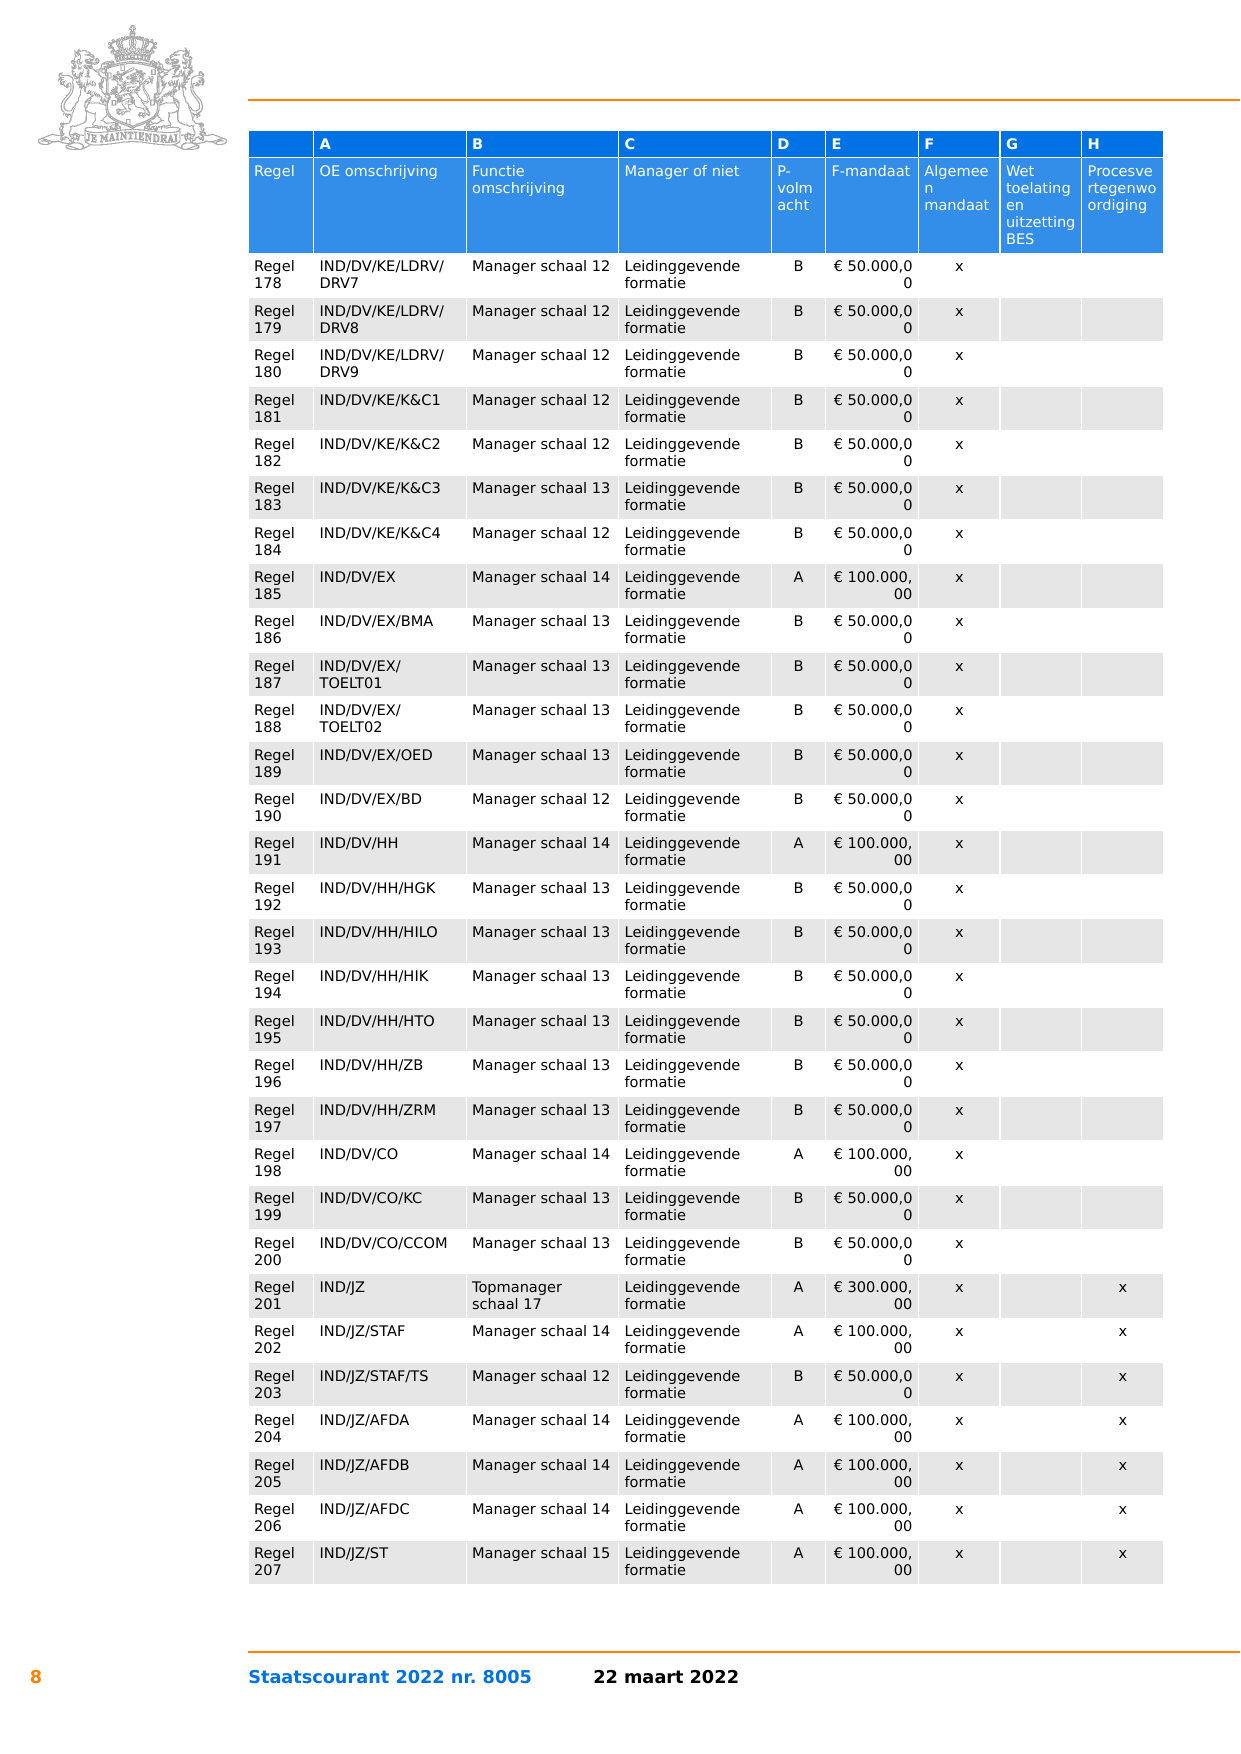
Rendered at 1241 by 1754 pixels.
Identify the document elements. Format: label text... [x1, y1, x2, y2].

table_cell [1001, 698, 1081, 741]
table_cell [1082, 1008, 1163, 1051]
table_cell A [772, 1496, 825, 1539]
table_cell x [919, 742, 999, 785]
table_cell Regel 180 [249, 343, 313, 386]
table_cell [1001, 919, 1081, 963]
table_cell IND/DV/EX/TOELT01 [314, 653, 466, 696]
table_cell B [772, 1097, 825, 1140]
table_cell IND/DV/HH/HIK [314, 964, 466, 1007]
table_cell B [772, 387, 825, 430]
table_cell x [919, 1230, 999, 1273]
table_cell Manager schaal 14 [467, 564, 618, 608]
table_cell [1001, 875, 1081, 918]
table_cell Manager schaal 13 [467, 964, 618, 1007]
table_cell x [919, 609, 999, 652]
table_cell IND/DV/KE/LDRV/DRV7 [314, 254, 466, 297]
table_cell IND/DV/HH [314, 831, 466, 874]
table_cell Leidinggevende formatie [619, 1097, 771, 1140]
table_cell Regel 197 [249, 1097, 313, 1140]
table_cell [1001, 653, 1081, 696]
table_cell Regel 198 [249, 1141, 313, 1184]
table_cell x [1082, 1319, 1163, 1362]
table_cell IND/JZ/STAF [314, 1319, 466, 1362]
table_cell Manager schaal 12 [467, 520, 618, 563]
table_cell IND/DV/KE/K&C1 [314, 387, 466, 430]
table_cell € 100.000,00 [826, 1408, 918, 1451]
table_cell [1001, 1496, 1081, 1539]
table_cell IND/JZ [314, 1274, 466, 1318]
table_cell B [772, 298, 825, 341]
table_cell [1001, 564, 1081, 608]
table_cell B [772, 520, 825, 563]
table_cell Leidinggevende formatie [619, 786, 771, 829]
table_cell Leidinggevende formatie [619, 564, 771, 608]
table_cell A [772, 1274, 825, 1318]
table_cell [1082, 1053, 1163, 1096]
table_cell Leidinggevende formatie [619, 1452, 771, 1495]
table_cell [1001, 1230, 1081, 1273]
table_cell € 50.000,00 [826, 254, 918, 297]
table_cell Leidinggevende formatie [619, 1274, 771, 1318]
table_cell A [772, 1452, 825, 1495]
table_cell B [772, 1008, 825, 1051]
table_cell [1001, 1186, 1081, 1229]
table_cell Manager schaal 13 [467, 1097, 618, 1140]
table_cell € 50.000,00 [826, 919, 918, 963]
table_cell Leidinggevende formatie [619, 919, 771, 963]
table_cell € 100.000,00 [826, 831, 918, 874]
table_cell Leidinggevende formatie [619, 520, 771, 563]
table_cell x [1082, 1408, 1163, 1451]
table_cell IND/DV/HH/ZRM [314, 1097, 466, 1140]
table_cell [1082, 1230, 1163, 1273]
table_cell Leidinggevende formatie [619, 1230, 771, 1273]
table_cell B [772, 343, 825, 386]
table_cell x [919, 1496, 999, 1539]
table_cell Manager schaal 14 [467, 1408, 618, 1451]
table_cell [1082, 1186, 1163, 1229]
table_cell Regel 191 [249, 831, 313, 874]
table_cell A [772, 831, 825, 874]
table_cell IND/DV/KE/K&C3 [314, 476, 466, 519]
table_cell x [919, 1097, 999, 1140]
table_cell € 50.000,00 [826, 343, 918, 386]
table_cell [1001, 1319, 1081, 1362]
table_cell A [772, 1141, 825, 1184]
table_cell P-volmacht [772, 158, 825, 253]
table_cell € 50.000,00 [826, 1008, 918, 1051]
table_cell [1082, 343, 1163, 386]
table_cell Regel [249, 158, 313, 253]
table_cell x [919, 875, 999, 918]
table_cell OE omschrijving [314, 158, 466, 253]
table_cell Manager schaal 14 [467, 1141, 618, 1184]
table_cell [1001, 609, 1081, 652]
table_cell x [919, 1186, 999, 1229]
table_cell Regel 187 [249, 653, 313, 696]
table_cell Manager schaal 12 [467, 298, 618, 341]
table_cell x [1082, 1541, 1163, 1584]
table_cell Leidinggevende formatie [619, 1363, 771, 1406]
table_cell Manager schaal 13 [467, 1053, 618, 1096]
table_cell x [919, 1053, 999, 1096]
table_cell € 50.000,00 [826, 698, 918, 741]
table_cell [1001, 786, 1081, 829]
table_cell Regel 186 [249, 609, 313, 652]
table_cell B [772, 609, 825, 652]
table_cell Regel 188 [249, 698, 313, 741]
table_cell [1082, 1097, 1163, 1140]
table_cell Manager schaal 12 [467, 431, 618, 474]
table_cell Regel 194 [249, 964, 313, 1007]
table_header A [314, 131, 466, 157]
table_cell € 50.000,00 [826, 476, 918, 519]
table_cell B [772, 875, 825, 918]
table_header C [619, 131, 771, 157]
table_cell Leidinggevende formatie [619, 343, 771, 386]
table_cell Manager schaal 13 [467, 1230, 618, 1273]
table_cell IND/DV/EX/BMA [314, 609, 466, 652]
table_cell IND/DV/HH/ZB [314, 1053, 466, 1096]
table_cell Manager schaal 13 [467, 1008, 618, 1051]
table_cell Manager schaal 13 [467, 609, 618, 652]
table_cell Manager schaal 12 [467, 1363, 618, 1406]
table_cell B [772, 786, 825, 829]
table_cell [1001, 1274, 1081, 1318]
table_cell x [1082, 1452, 1163, 1495]
table_cell € 50.000,00 [826, 786, 918, 829]
table_cell Manager schaal 13 [467, 698, 618, 741]
table_cell € 50.000,00 [826, 1363, 918, 1406]
table_cell Leidinggevende formatie [619, 1186, 771, 1229]
table_cell Leidinggevende formatie [619, 431, 771, 474]
table_cell x [919, 964, 999, 1007]
table_cell [1082, 609, 1163, 652]
table_cell x [919, 387, 999, 430]
table_cell B [772, 919, 825, 963]
table_cell € 100.000,00 [826, 1452, 918, 1495]
table_cell Manager schaal 13 [467, 476, 618, 519]
table_cell IND/DV/EX/BD [314, 786, 466, 829]
table_cell Regel 185 [249, 564, 313, 608]
table_cell Manager schaal 14 [467, 1452, 618, 1495]
table_cell x [919, 298, 999, 341]
table_cell IND/DV/CO/CCOM [314, 1230, 466, 1273]
table_cell IND/DV/HH/HILO [314, 919, 466, 963]
table_cell A [772, 564, 825, 608]
table_cell Algemeen mandaat [919, 158, 999, 253]
table_cell IND/DV/KE/LDRV/DRV9 [314, 343, 466, 386]
table_cell Regel 204 [249, 1408, 313, 1451]
table_cell x [1082, 1274, 1163, 1318]
table_header G [1001, 131, 1081, 157]
table_cell x [919, 1408, 999, 1451]
table_cell Leidinggevende formatie [619, 609, 771, 652]
table_cell [1082, 254, 1163, 297]
table_cell [1001, 1008, 1081, 1051]
table_cell [1001, 1053, 1081, 1096]
table_cell IND/DV/EX/TOELT02 [314, 698, 466, 741]
table_cell B [772, 476, 825, 519]
table_cell B [772, 964, 825, 1007]
table_cell € 100.000,00 [826, 1319, 918, 1362]
table_cell x [1082, 1363, 1163, 1406]
table_cell x [919, 831, 999, 874]
table_cell IND/DV/EX [314, 564, 466, 608]
table_cell Regel 182 [249, 431, 313, 474]
table_cell B [772, 1230, 825, 1273]
table_cell Manager schaal 13 [467, 919, 618, 963]
table_cell [1001, 343, 1081, 386]
table_cell [1082, 298, 1163, 341]
table_cell x [919, 698, 999, 741]
table_cell [1001, 1408, 1081, 1451]
table_cell Regel 195 [249, 1008, 313, 1051]
table_cell Leidinggevende formatie [619, 476, 771, 519]
table_cell [1082, 564, 1163, 608]
table_cell Regel 178 [249, 254, 313, 297]
table_cell x [919, 1008, 999, 1051]
table_cell x [919, 343, 999, 386]
table_cell Manager schaal 14 [467, 1496, 618, 1539]
table_cell [1082, 520, 1163, 563]
table_cell Regel 202 [249, 1319, 313, 1362]
table_cell [1001, 1452, 1081, 1495]
table_cell Procesvertegenwoordiging [1082, 158, 1163, 253]
table_cell A [772, 1541, 825, 1584]
table_cell Regel 200 [249, 1230, 313, 1273]
table_cell B [772, 1363, 825, 1406]
table_cell IND/DV/HH/HTO [314, 1008, 466, 1051]
table_cell IND/DV/KE/K&C4 [314, 520, 466, 563]
table_cell [1082, 653, 1163, 696]
table_cell Leidinggevende formatie [619, 254, 771, 297]
table_cell € 50.000,00 [826, 964, 918, 1007]
table_cell Functie omschrijving [467, 158, 618, 253]
table_cell F-mandaat [826, 158, 918, 253]
table_cell Manager schaal 14 [467, 1319, 618, 1362]
table_cell IND/JZ/STAF/TS [314, 1363, 466, 1406]
table_cell Leidinggevende formatie [619, 698, 771, 741]
table_cell [1082, 964, 1163, 1007]
table_cell IND/DV/KE/LDRV/DRV8 [314, 298, 466, 341]
table_cell B [772, 698, 825, 741]
table_cell IND/DV/CO/KC [314, 1186, 466, 1229]
table_cell Leidinggevende formatie [619, 298, 771, 341]
table_cell Regel 183 [249, 476, 313, 519]
table_cell IND/JZ/AFDC [314, 1496, 466, 1539]
table_cell € 50.000,00 [826, 520, 918, 563]
table_cell [1001, 254, 1081, 297]
table_cell B [772, 653, 825, 696]
table_cell x [919, 476, 999, 519]
picture [38, 25, 227, 150]
table_header D [772, 131, 825, 157]
table_cell [1082, 431, 1163, 474]
table_cell € 100.000,00 [826, 1496, 918, 1539]
table_cell € 50.000,00 [826, 1186, 918, 1229]
table_cell Leidinggevende formatie [619, 1541, 771, 1584]
table_cell Leidinggevende formatie [619, 387, 771, 430]
table_cell x [919, 254, 999, 297]
table_cell Regel 196 [249, 1053, 313, 1096]
table_cell [1082, 919, 1163, 963]
table_cell [1001, 831, 1081, 874]
table_cell B [772, 742, 825, 785]
table_cell IND/JZ/AFDB [314, 1452, 466, 1495]
table_cell Manager schaal 13 [467, 1186, 618, 1229]
table_cell Manager of niet [619, 158, 771, 253]
table_cell Regel 181 [249, 387, 313, 430]
table_cell Leidinggevende formatie [619, 1008, 771, 1051]
table_cell IND/DV/EX/OED [314, 742, 466, 785]
table_cell € 50.000,00 [826, 1097, 918, 1140]
table_cell € 50.000,00 [826, 431, 918, 474]
table_cell Leidinggevende formatie [619, 1319, 771, 1362]
table_cell Regel 192 [249, 875, 313, 918]
table_cell € 50.000,00 [826, 742, 918, 785]
table_cell [1082, 1141, 1163, 1184]
table_cell Regel 203 [249, 1363, 313, 1406]
table_cell € 50.000,00 [826, 875, 918, 918]
table_cell A [772, 1408, 825, 1451]
table_cell Topmanager schaal 17 [467, 1274, 618, 1318]
table_cell Regel 193 [249, 919, 313, 963]
table_cell [1001, 1541, 1081, 1584]
table_cell Leidinggevende formatie [619, 964, 771, 1007]
table_cell Manager schaal 13 [467, 742, 618, 785]
table_cell IND/DV/KE/K&C2 [314, 431, 466, 474]
table_cell [1082, 387, 1163, 430]
table_cell Leidinggevende formatie [619, 653, 771, 696]
table_cell x [919, 786, 999, 829]
table_cell Leidinggevende formatie [619, 1141, 771, 1184]
table_cell Manager schaal 12 [467, 387, 618, 430]
table_cell x [919, 520, 999, 563]
table_cell Regel 184 [249, 520, 313, 563]
table_cell B [772, 1053, 825, 1096]
table_header F [919, 131, 999, 157]
table_cell € 50.000,00 [826, 387, 918, 430]
table_cell Manager schaal 12 [467, 343, 618, 386]
table_cell Regel 205 [249, 1452, 313, 1495]
table_cell x [1082, 1496, 1163, 1539]
table_cell [1082, 875, 1163, 918]
table_cell IND/JZ/AFDA [314, 1408, 466, 1451]
table_cell [1001, 431, 1081, 474]
table_cell Manager schaal 12 [467, 254, 618, 297]
table_cell € 100.000,00 [826, 564, 918, 608]
table_cell Manager schaal 13 [467, 875, 618, 918]
table_cell B [772, 1186, 825, 1229]
table_header H [1082, 131, 1163, 157]
table_cell B [772, 431, 825, 474]
table_cell [1082, 742, 1163, 785]
table_cell Regel 206 [249, 1496, 313, 1539]
table_cell Manager schaal 14 [467, 831, 618, 874]
table_cell x [919, 919, 999, 963]
table_cell [1001, 520, 1081, 563]
table_cell Manager schaal 12 [467, 786, 618, 829]
table_cell € 300.000,00 [826, 1274, 918, 1318]
table_cell Regel 190 [249, 786, 313, 829]
table_cell € 50.000,00 [826, 1230, 918, 1273]
table_cell x [919, 1541, 999, 1584]
table_cell x [919, 1452, 999, 1495]
table_cell [1001, 476, 1081, 519]
table_cell [1082, 786, 1163, 829]
table_cell Manager schaal 13 [467, 653, 618, 696]
table_cell [1001, 964, 1081, 1007]
table_cell x [919, 431, 999, 474]
table_cell Leidinggevende formatie [619, 1496, 771, 1539]
table_cell x [919, 1319, 999, 1362]
table_cell € 50.000,00 [826, 1053, 918, 1096]
table_cell x [919, 653, 999, 696]
table_cell IND/JZ/ST [314, 1541, 466, 1584]
table_cell [1001, 1097, 1081, 1140]
table_cell Regel 199 [249, 1186, 313, 1229]
table_cell x [919, 564, 999, 608]
table_cell [1082, 476, 1163, 519]
table_cell Leidinggevende formatie [619, 831, 771, 874]
table_cell IND/DV/CO [314, 1141, 466, 1184]
table_cell € 50.000,00 [826, 298, 918, 341]
table_cell Regel 189 [249, 742, 313, 785]
table_cell € 50.000,00 [826, 609, 918, 652]
table_cell € 100.000,00 [826, 1541, 918, 1584]
table_cell Regel 179 [249, 298, 313, 341]
table_cell € 50.000,00 [826, 653, 918, 696]
table_cell Leidinggevende formatie [619, 1053, 771, 1096]
table_cell [1001, 387, 1081, 430]
table_cell [1001, 298, 1081, 341]
table_cell B [772, 254, 825, 297]
table_cell [1001, 1141, 1081, 1184]
table_cell Leidinggevende formatie [619, 742, 771, 785]
table_cell Regel 207 [249, 1541, 313, 1584]
table_cell Manager schaal 15 [467, 1541, 618, 1584]
table_cell [1001, 742, 1081, 785]
table_cell x [919, 1363, 999, 1406]
table_cell Wet toelating en uitzetting BES [1001, 158, 1081, 253]
table_cell Leidinggevende formatie [619, 1408, 771, 1451]
table_cell A [772, 1319, 825, 1362]
table_cell x [919, 1141, 999, 1184]
table_cell Regel 201 [249, 1274, 313, 1318]
table_cell € 100.000,00 [826, 1141, 918, 1184]
table_header [249, 131, 313, 157]
table_cell [1082, 831, 1163, 874]
table_cell x [919, 1274, 999, 1318]
table_cell IND/DV/HH/HGK [314, 875, 466, 918]
table_cell [1082, 698, 1163, 741]
table_cell Leidinggevende formatie [619, 875, 771, 918]
table_header E [826, 131, 918, 157]
table_cell [1001, 1363, 1081, 1406]
table_header B [467, 131, 618, 157]
